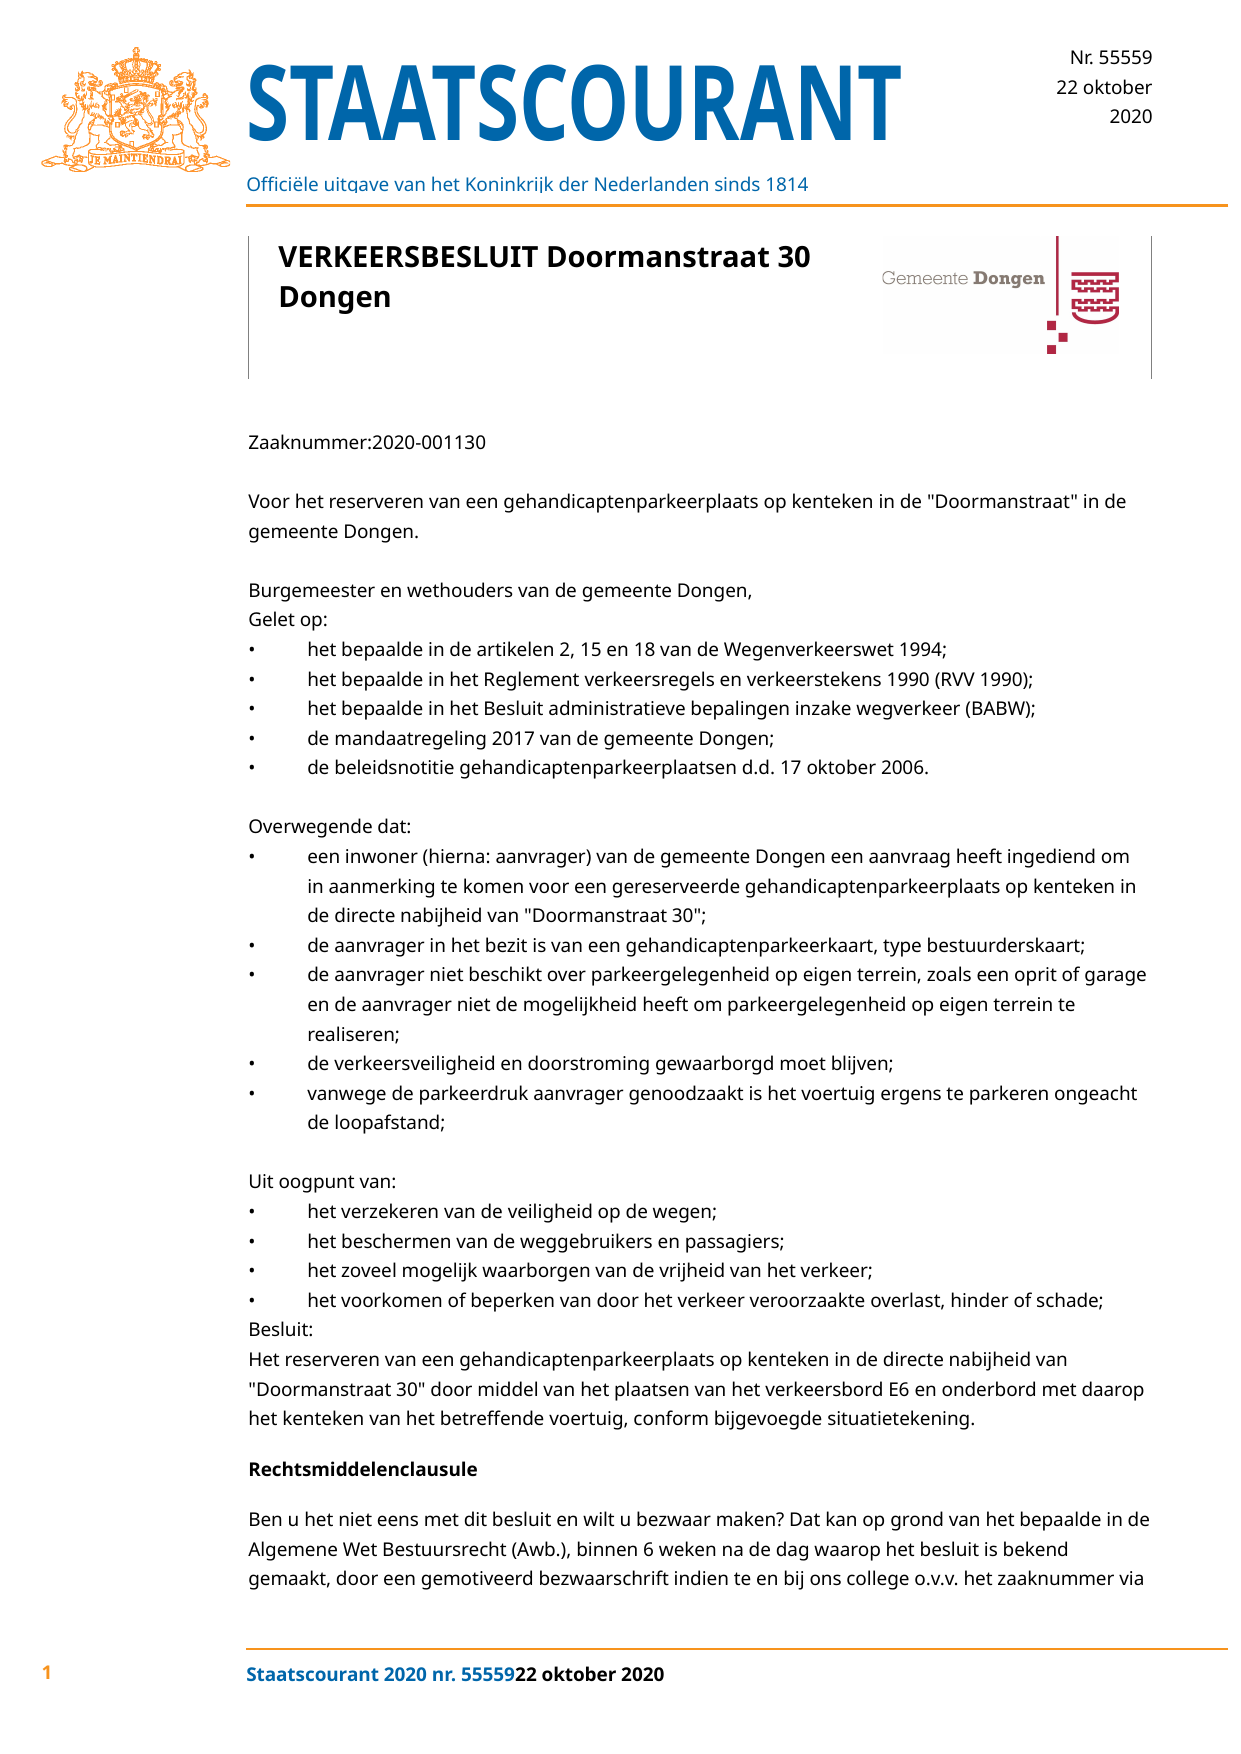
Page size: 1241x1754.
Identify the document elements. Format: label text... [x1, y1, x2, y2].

text Het reserveren van een gehandicaptenparkeerplaats op kenteken in de directe nabijheid van "Doormanstraat 30" door middel van het plaatsen van het verkeersbord E6 en onderbord met daarop het kenteken van het betreffende voertuig, conform bijgevoegde situatietekening. [248, 1346, 1152, 1431]
text Uit oogpunt van: [248, 1169, 1152, 1194]
list het bepaalde in het Reglement verkeersregels en verkeerstekens 1990 (RVV 1990); [248, 666, 1152, 692]
picture [41, 47, 231, 172]
list de aanvrager in het bezit is van een gehandicaptenparkeerkaart, type bestuurderskaart; [248, 932, 1152, 958]
text Ben u het niet eens met dit besluit en wilt u bezwaar maken? Dat kan op grond van het bepaalde in de Algemene Wet Bestuursrecht (Awb.), binnen 6 weken na de dag waarop het besluit is bekend gemaakt, door een gemotiveerd bezwaarschrift indien te en bij ons college o.v.v. het zaaknummer via [248, 1506, 1152, 1591]
text Rechtsmiddelenclausule [248, 1456, 1152, 1482]
table_header [850, 236, 1151, 379]
list het bepaalde in het Besluit administratieve bepalingen inzake wegverkeer (BABW); [248, 695, 1152, 721]
text Besluit: [248, 1317, 1152, 1342]
picture [882, 236, 1119, 354]
text Burgemeester en wethouders van de gemeente Dongen, [248, 577, 1152, 603]
list de beleidsnotitie gehandicaptenparkeerplaatsen d.d. 17 oktober 2006. [248, 754, 1152, 780]
list het bepaalde in de artikelen 2, 15 en 18 van de Wegenverkeerswet 1994; [248, 636, 1152, 662]
list de verkeersveiligheid en doorstroming gewaarborgd moet blijven; [248, 1050, 1152, 1076]
list vanwege de parkeerdruk aanvrager genoodzaakt is het voertuig ergens te parkeren ongeacht de loopafstand; [248, 1080, 1152, 1135]
text Gelet op: [248, 607, 1152, 632]
list het voorkomen of beperken van door het verkeer veroorzaakte overlast, hinder of schade; [248, 1287, 1152, 1313]
list de mandaatregeling 2017 van de gemeente Dongen; [248, 725, 1152, 751]
table_header VERKEERSBESLUIT Doormanstraat 30 Dongen [249, 236, 850, 379]
text Overwegende dat: [248, 814, 1152, 839]
text Zaaknummer:2020-001130 [248, 429, 1152, 455]
list de aanvrager niet beschikt over parkeergelegenheid op eigen terrein, zoals een oprit of garage en de aanvrager niet de mogelijkheid heeft om parkeergelegenheid op eigen terrein te realiseren; [248, 962, 1152, 1047]
list een inwoner (hierna: aanvrager) van de gemeente Dongen een aanvraag heeft ingediend om in aanmerking te komen voor een gereserveerde gehandicaptenparkeerplaats op kenteken in de directe nabijheid van "Doormanstraat 30"; [248, 843, 1152, 928]
list het verzekeren van de veiligheid op de wegen; [248, 1198, 1152, 1224]
list het zoveel mogelijk waarborgen van de vrijheid van het verkeer; [248, 1257, 1152, 1283]
text Voor het reserveren van een gehandicaptenparkeerplaats op kenteken in de "Doormanstraat" in de gemeente Dongen. [248, 488, 1152, 544]
list het beschermen van de weggebruikers en passagiers; [248, 1228, 1152, 1254]
